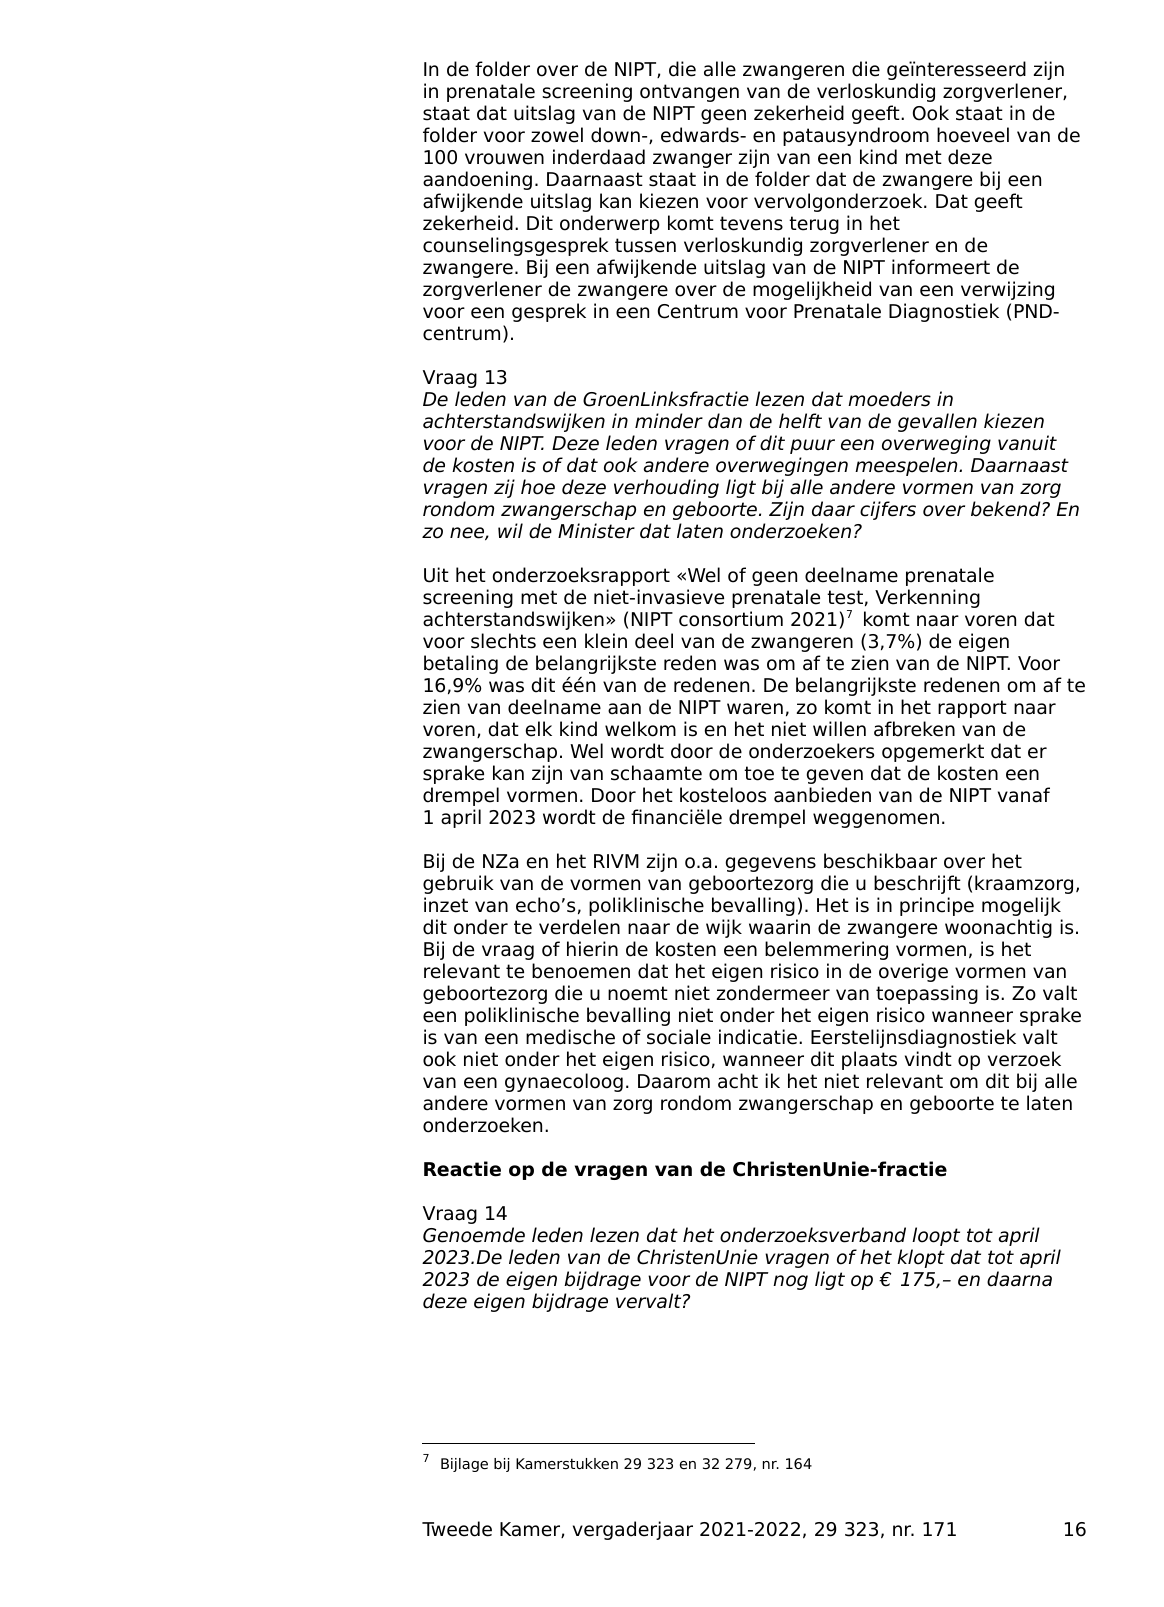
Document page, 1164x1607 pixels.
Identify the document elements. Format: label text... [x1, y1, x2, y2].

text Vraag 13 [422, 367, 1087, 389]
text In de folder over de NIPT, die alle zwangeren die geïnteresseerd zijn in prenatale screening ontvangen van de verloskundig zorgverlener, staat dat uitslag van de NIPT geen zekerheid geeft. Ook staat in de folder voor zowel down-, edwards- en patausyndroom hoeveel van de 100 vrouwen inderdaad zwanger zijn van een kind met deze aandoening. Daarnaast staat in de folder dat de zwangere bij een afwijkende uitslag kan kiezen voor vervolgonderzoek. Dat geeft zekerheid. Dit onderwerp komt tevens terug in het counselingsgesprek tussen verloskundig zorgverlener en de zwangere. Bij een afwijkende uitslag van de NIPT informeert de zorgverlener de zwangere over de mogelijkheid van een verwijzing voor een gesprek in een Centrum voor Prenatale Diagnostiek (PND-centrum). [422, 59, 1087, 345]
text Bij de vraag of hierin de kosten een belemmering vormen, is het relevant te benoemen dat het eigen risico in de overige vormen van geboortezorg die u noemt niet zondermeer van toepassing is. Zo valt een poliklinische bevalling niet onder het eigen risico wanneer sprake is van een medische of sociale indicatie. Eerstelijnsdiagnostiek valt ook niet onder het eigen risico, wanneer dit plaats vindt op verzoek van een gynaecoloog. Daarom acht ik het niet relevant om dit bij alle andere vormen van zorg rondom zwangerschap en geboorte te laten onderzoeken. [422, 939, 1087, 1137]
text Bijlage bij Kamerstukken 29 323 en 32 279, nr. 164 [422, 1452, 1087, 1474]
text De leden van de GroenLinksfractie lezen dat moeders in achterstandswijken in minder dan de helft van de gevallen kiezen voor de NIPT. Deze leden vragen of dit puur een overweging vanuit de kosten is of dat ook andere overwegingen meespelen. Daarnaast vragen zij hoe deze verhouding ligt bij alle andere vormen van zorg rondom zwangerschap en geboorte. Zijn daar cijfers over bekend? En zo nee, wil de Minister dat laten onderzoeken? [422, 389, 1087, 543]
text Uit het onderzoeksrapport «Wel of geen deelname prenatale screening met de niet-invasieve prenatale test, Verkenning achterstandswijken» (NIPT consortium 2021) komt naar voren dat voor slechts een klein deel van de zwangeren (3,7%) de eigen betaling de belangrijkste reden was om af te zien van de NIPT. Voor 16,9% was dit één van de redenen. De belangrijkste redenen om af te zien van deelname aan de NIPT waren, zo komt in het rapport naar voren, dat elk kind welkom is en het niet willen afbreken van de zwangerschap. Wel wordt door de onderzoekers opgemerkt dat er sprake kan zijn van schaamte om toe te geven dat de kosten een drempel vormen. Door het kosteloos aanbieden van de NIPT vanaf 1 april 2023 wordt de financiële drempel weggenomen. [422, 565, 1087, 829]
subtitle Reactie op de vragen van de ChristenUnie-fractie [422, 1159, 1087, 1181]
text Vraag 14 [422, 1203, 1087, 1225]
text Bij de NZa en het RIVM zijn o.a. gegevens beschikbaar over het gebruik van de vormen van geboortezorg die u beschrijft (kraamzorg, inzet van echo’s, poliklinische bevalling). Het is in principe mogelijk dit onder te verdelen naar de wijk waarin de zwangere woonachtig is. [422, 851, 1087, 939]
text Genoemde leden lezen dat het onderzoeksverband loopt tot april 2023.De leden van de ChristenUnie vragen of het klopt dat tot april 2023 de eigen bijdrage voor de NIPT nog ligt op € 175,– en daarna deze eigen bijdrage vervalt? [422, 1225, 1087, 1313]
